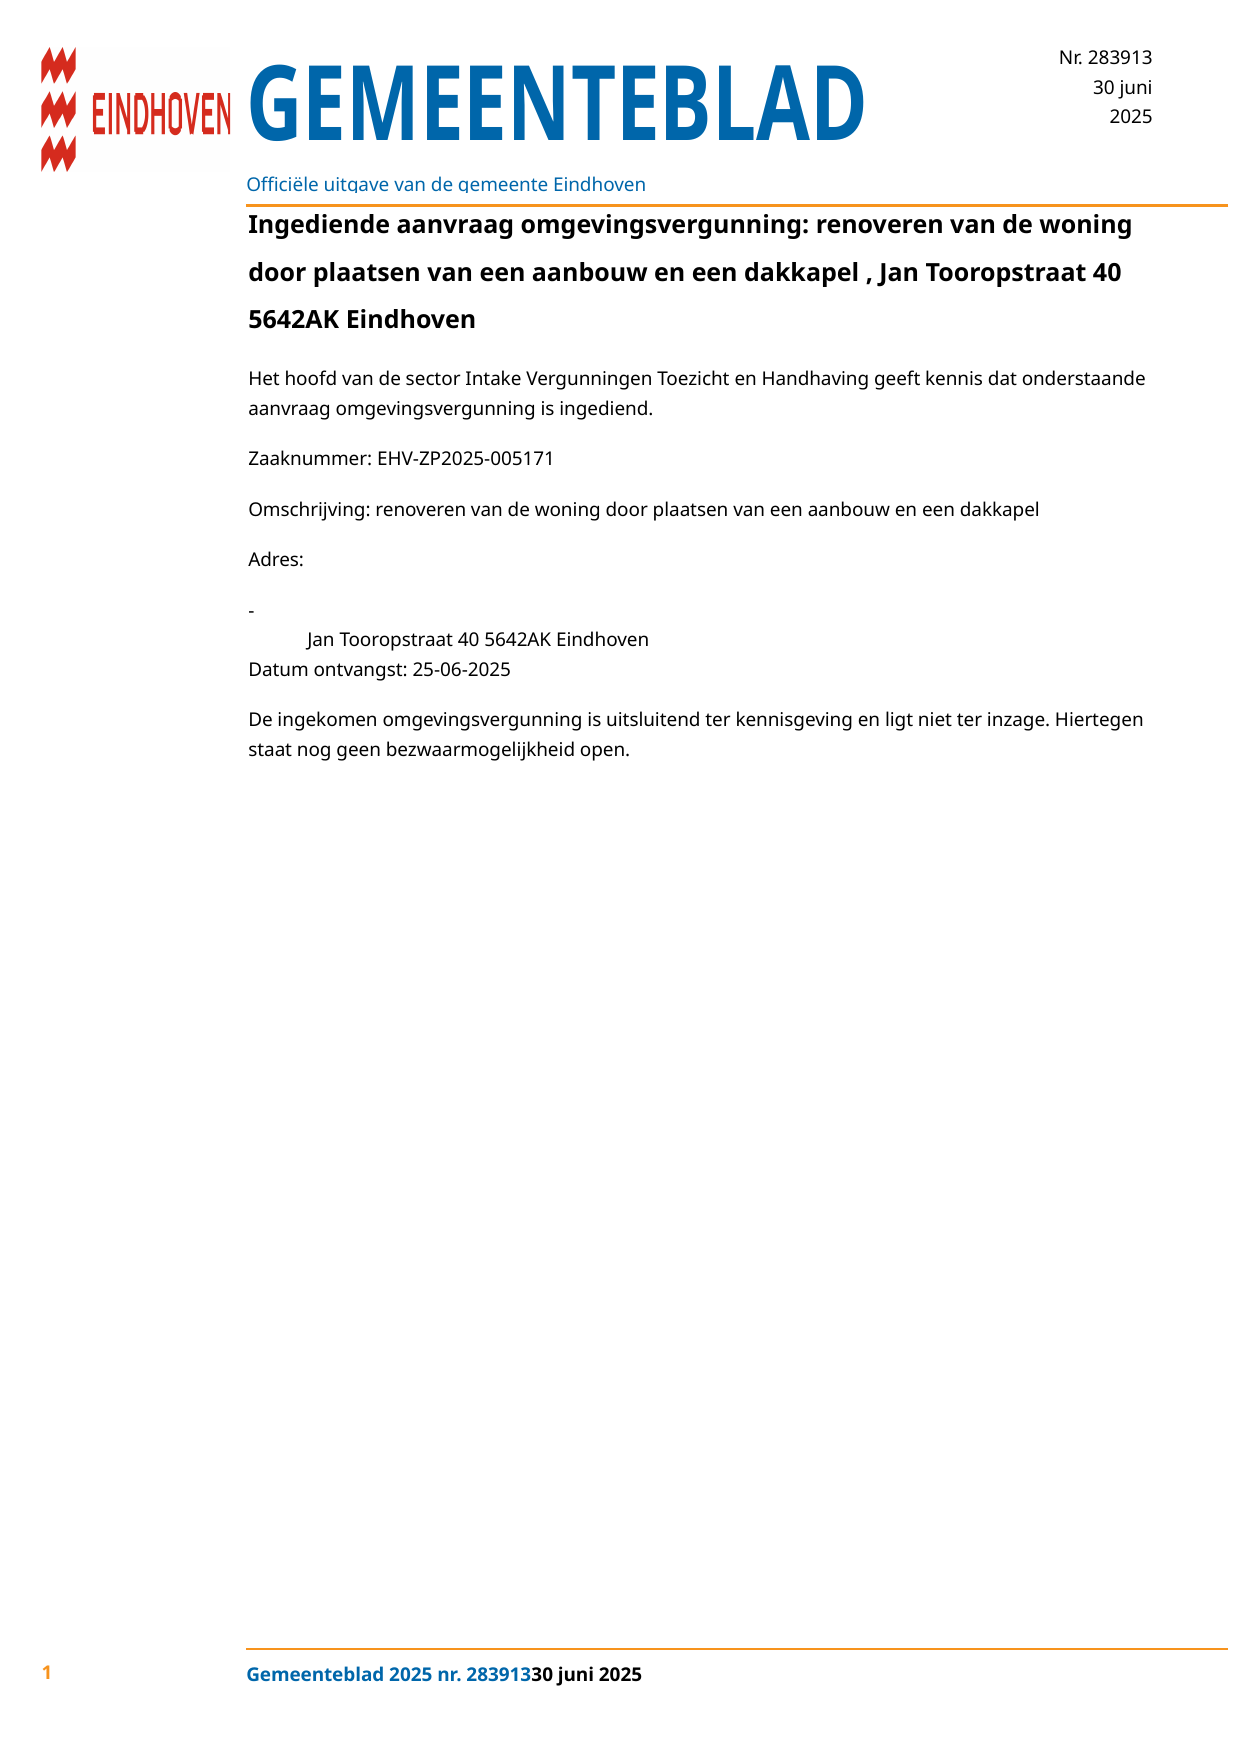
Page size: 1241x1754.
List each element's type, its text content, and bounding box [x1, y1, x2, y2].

list Jan Tooropstraat 40 5642AK Eindhoven [248, 626, 1152, 652]
picture [41, 47, 231, 172]
text Omschrijving: renoveren van de woning door plaatsen van een aanbouw en een dakkapel [248, 496, 1152, 522]
text Ingediende aanvraag omgevingsvergunning: renoveren van de woning door plaatsen van een aanbouw en een dakkapel , Jan Tooropstraat 40 5642AK Eindhoven [248, 207, 1152, 336]
text Adres: [248, 546, 1152, 572]
text Datum ontvangst: 25-06-2025 [248, 656, 1152, 682]
text Zaaknummer: EHV-ZP2025-005171 [248, 446, 1152, 471]
text De ingekomen omgevingsvergunning is uitsluitend ter kennisgeving en ligt niet ter inzage. Hiertegen staat nog geen bezwaarmogelijkheid open. [248, 706, 1152, 762]
text Het hoofd van de sector Intake Vergunningen Toezicht en Handhaving geeft kennis dat onderstaande aanvraag omgevingsvergunning is ingediend. [248, 366, 1152, 421]
